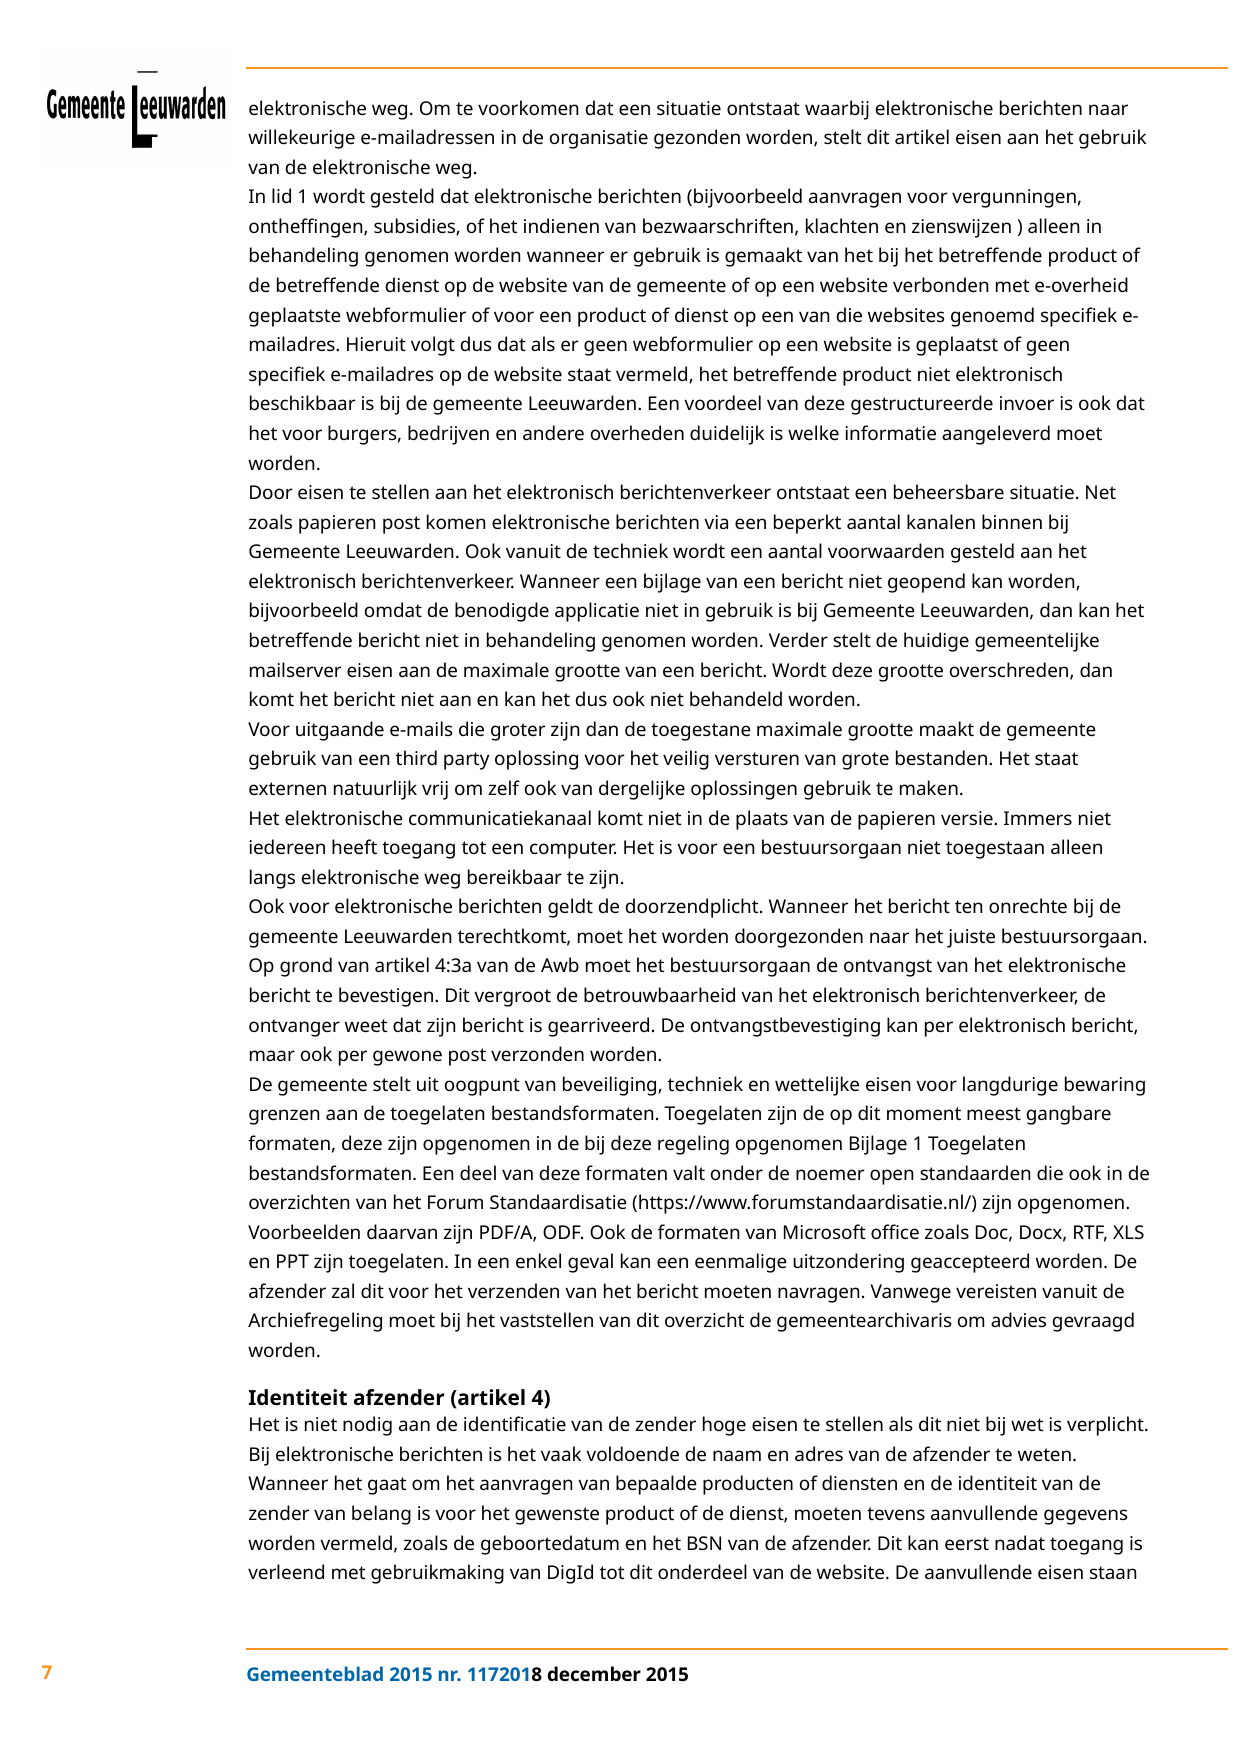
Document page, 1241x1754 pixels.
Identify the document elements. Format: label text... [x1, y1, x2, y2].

text Het is niet nodig aan de identificatie van de zender hoge eisen te stellen als dit niet bij wet is verplicht. Bij elektronische berichten is het vaak voldoende de naam en adres van de afzender te weten. [248, 1411, 1152, 1467]
text elektronische weg. Om te voorkomen dat een situatie ontstaat waarbij elektronische berichten naar willekeurige e-mailadressen in de organisatie gezonden worden, stelt dit artikel eisen aan het gebruik van de elektronische weg. [248, 95, 1152, 180]
text Het elektronische communicatiekanaal komt niet in de plaats van de papieren versie. Immers niet iedereen heeft toegang tot een computer. Het is voor een bestuursorgaan niet toegestaan alleen langs elektronische weg bereikbaar te zijn. [248, 805, 1152, 890]
text De gemeente stelt uit oogpunt van beveiliging, techniek en wettelijke eisen voor langdurige bewaring grenzen aan de toegelaten bestandsformaten. Toegelaten zijn de op dit moment meest gangbare formaten, deze zijn opgenomen in de bij deze regeling opgenomen Bijlage 1 Toegelaten bestandsformaten. Een deel van deze formaten valt onder de noemer open standaarden die ook in de overzichten van het Forum Standaardisatie (https://www.forumstandaardisatie.nl/) zijn opgenomen. Voorbeelden daarvan zijn PDF/A, ODF. Ook de formaten van Microsoft office zoals Doc, Docx, RTF, XLS en PPT zijn toegelaten. In een enkel geval kan een eenmalige uitzondering geaccepteerd worden. De afzender zal dit voor het verzenden van het bericht moeten navragen. Vanwege vereisten vanuit de Archiefregeling moet bij het vaststellen van dit overzicht de gemeentearchivaris om advies gevraagd worden. [248, 1071, 1152, 1363]
text Ook voor elektronische berichten geldt de doorzendplicht. Wanneer het bericht ten onrechte bij de gemeente Leeuwarden terechtkomt, moet het worden doorgezonden naar het juiste bestuursorgaan. Op grond van artikel 4:3a van de Awb moet het bestuursorgaan de ontvangst van het elektronische bericht te bevestigen. Dit vergroot de betrouwbaarheid van het elektronisch berichtenverkeer, de ontvanger weet dat zijn bericht is gearriveerd. De ontvangstbevestiging kan per elektronisch bericht, maar ook per gewone post verzonden worden. [248, 893, 1152, 1067]
text Identiteit afzender (artikel 4) [248, 1383, 1152, 1411]
text Wanneer het gaat om het aanvragen van bepaalde producten of diensten en de identiteit van de zender van belang is voor het gewenste product of de dienst, moeten tevens aanvullende gegevens worden vermeld, zoals de geboortedatum en het BSN van de afzender. Dit kan eerst nadat toegang is verleend met gebruikmaking van DigId tot dit onderdeel van de website. De aanvullende eisen staan [248, 1471, 1152, 1585]
text Door eisen te stellen aan het elektronisch berichtenverkeer ontstaat een beheersbare situatie. Net zoals papieren post komen elektronische berichten via een beperkt aantal kanalen binnen bij Gemeente Leeuwarden. Ook vanuit de techniek wordt een aantal voorwaarden gesteld aan het elektronisch berichtenverkeer. Wanneer een bijlage van een bericht niet geopend kan worden, bijvoorbeeld omdat de benodigde applicatie niet in gebruik is bij Gemeente Leeuwarden, dan kan het betreffende bericht niet in behandeling genomen worden. Verder stelt de huidige gemeentelijke mailserver eisen aan de maximale grootte van een bericht. Wordt deze grootte overschreden, dan komt het bericht niet aan en kan het dus ook niet behandeld worden. [248, 479, 1152, 712]
text Voor uitgaande e-mails die groter zijn dan de toegestane maximale grootte maakt de gemeente gebruik van een third party oplossing voor het veilig versturen van grote bestanden. Het staat externen natuurlijk vrij om zelf ook van dergelijke oplossingen gebruik te maken. [248, 716, 1152, 801]
text In lid 1 wordt gesteld dat elektronische berichten (bijvoorbeeld aanvragen voor vergunningen, ontheffingen, subsidies, of het indienen van bezwaarschriften, klachten en zienswijzen ) alleen in behandeling genomen worden wanneer er gebruik is gemaakt van het bij het betreffende product of de betreffende dienst op de website van de gemeente of op een website verbonden met e-overheid geplaatste webformulier of voor een product of dienst op een van die websites genoemd specifiek e-mailadres. Hieruit volgt dus dat als er geen webformulier op een website is geplaatst of geen specifiek e-mailadres op de website staat vermeld, het betreffende product niet elektronisch beschikbaar is bij de gemeente Leeuwarden. Een voordeel van deze gestructureerde invoer is ook dat het voor burgers, bedrijven en andere overheden duidelijk is welke informatie aangeleverd moet worden. [248, 183, 1152, 476]
picture [41, 47, 231, 172]
